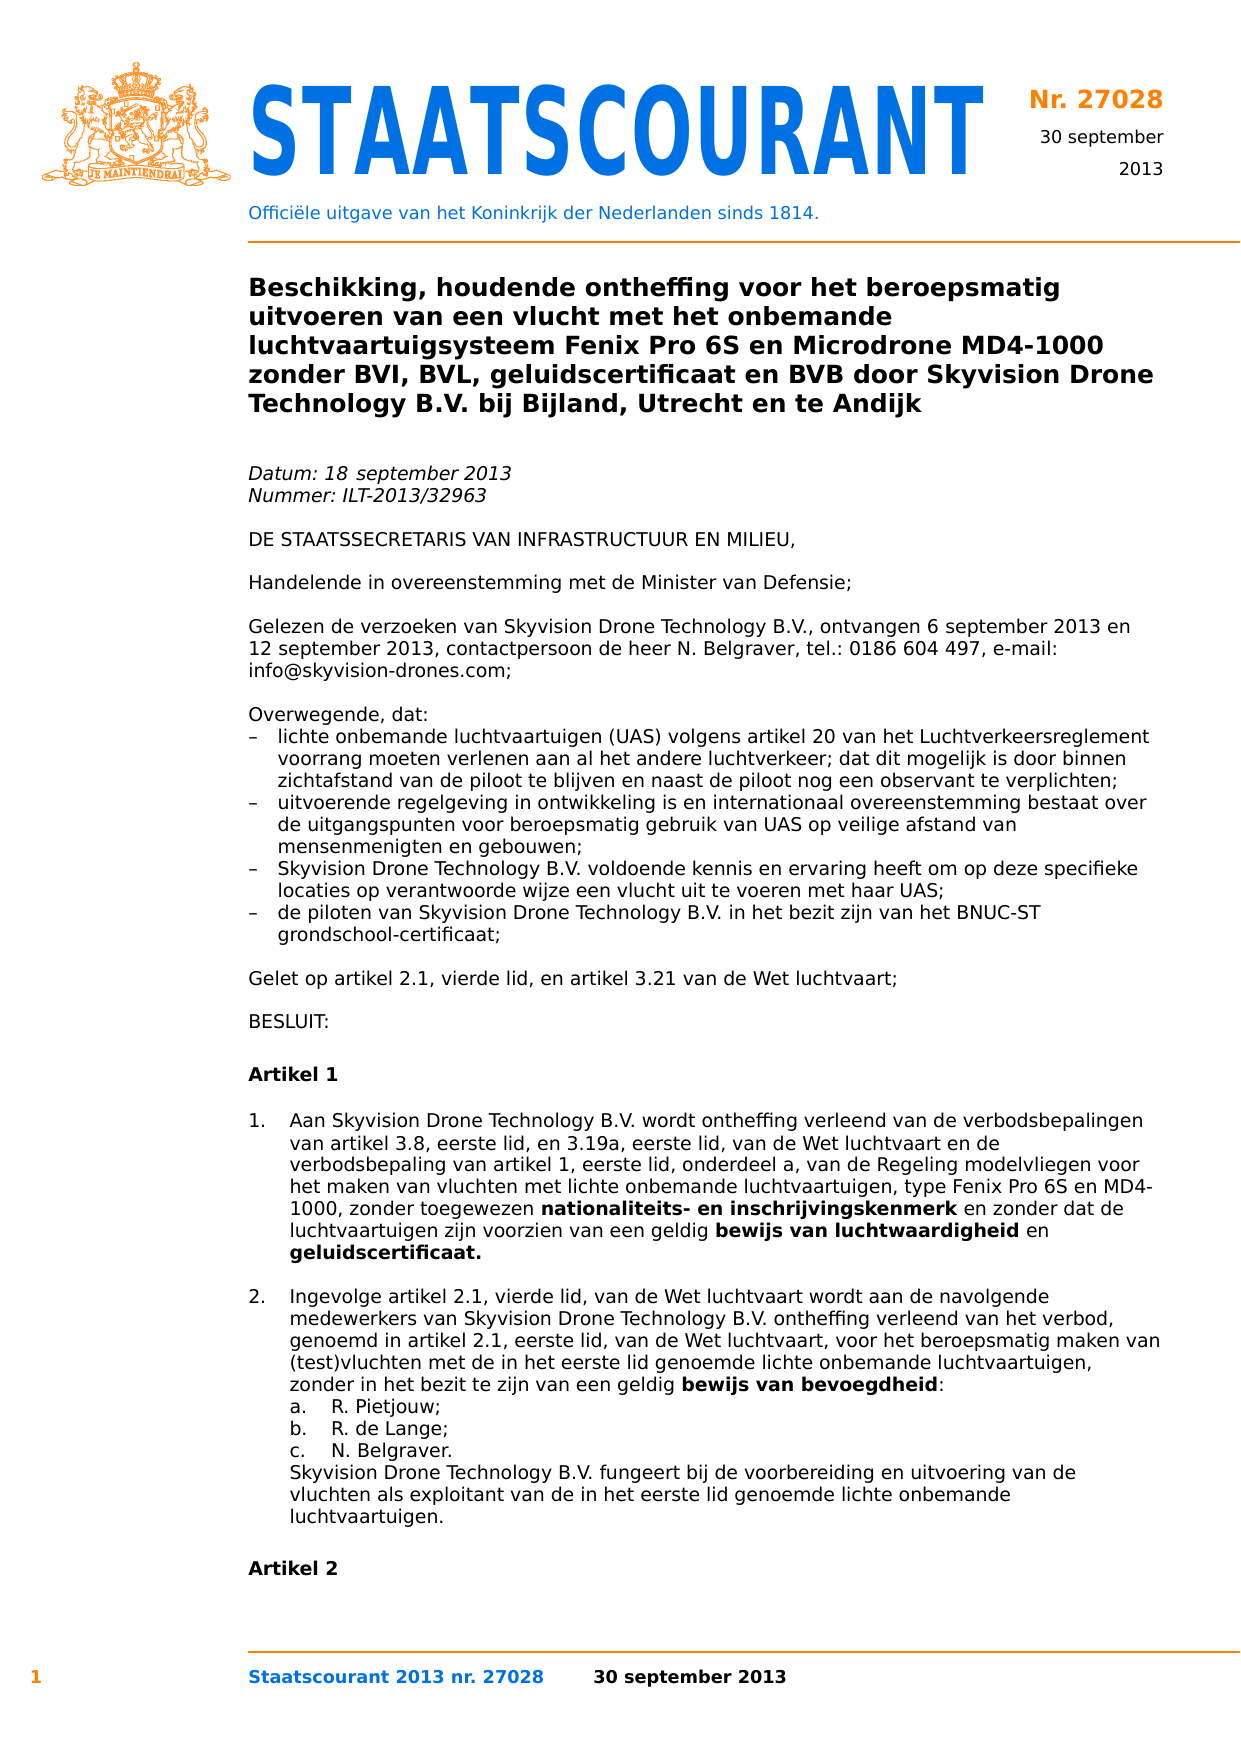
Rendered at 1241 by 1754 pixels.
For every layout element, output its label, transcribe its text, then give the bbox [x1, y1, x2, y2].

subtitle Beschikking, houdende ontheffing voor het beroepsmatig uitvoeren van een vlucht met het onbemande luchtvaartuigsysteem Fenix Pro 6S en Microdrone MD4-1000 zonder BVI, BVL, geluidscertificaat en BVB door Skyvision Drone Technology B.V. bij Bijland, Utrecht en te Andijk [248, 273, 1163, 419]
table_header Nr. 27028 [998, 62, 1240, 121]
table_header STAATSCOURANT [248, 62, 998, 203]
text Datum: 18 september 2013 [248, 463, 1163, 484]
picture [41, 62, 231, 186]
table_cell 30 september [998, 121, 1240, 153]
text – de piloten van Skyvision Drone Technology B.V. in het bezit zijn van het BNUC-ST grondschool-certificaat; [248, 902, 1163, 946]
table_header [25, 62, 248, 241]
subtitle Artikel 1 [248, 1063, 1163, 1085]
text – uitvoerende regelgeving in ontwikkeling is en internationaal overeenstemming bestaat over de uitgangspunten voor beroepsmatig gebruik van UAS op veilige afstand van mensenmenigten en gebouwen; [248, 792, 1163, 858]
table_cell 2013 [998, 153, 1240, 203]
text 2. Ingevolge artikel 2.1, vierde lid, van de Wet luchtvaart wordt aan de navolgende medewerkers van Skyvision Drone Technology B.V. ontheffing verleend van het verbod, genoemd in artikel 2.1, eerste lid, van de Wet luchtvaart, voor het beroepsmatig maken van (test)vluchten met de in het eerste lid genoemde lichte onbemande luchtvaartuigen, zonder in het bezit te zijn van een geldig bewijs van bevoegdheid: [248, 1286, 1163, 1396]
table_cell Officiële uitgave van het Koninkrijk der Nederlanden sinds 1814. [248, 203, 1240, 241]
text BESLUIT: [248, 1011, 1163, 1033]
text – Skyvision Drone Technology B.V. voldoende kennis en ervaring heeft om op deze specifieke locaties op verantwoorde wijze een vlucht uit te voeren met haar UAS; [248, 858, 1163, 902]
text a. R. Pietjouw; [289, 1396, 1163, 1418]
text c. N. Belgraver. [289, 1440, 1163, 1462]
text – lichte onbemande luchtvaartuigen (UAS) volgens artikel 20 van het Luchtverkeersreglement voorrang moeten verlenen aan al het andere luchtverkeer; dat dit mogelijk is door binnen zichtafstand van de piloot te blijven en naast de piloot nog een observant te verplichten; [248, 726, 1163, 792]
text Gelet op artikel 2.1, vierde lid, en artikel 3.21 van de Wet luchtvaart; [248, 968, 1163, 989]
text Nummer: ILT-2013/32963 [248, 484, 1163, 507]
text 1. Aan Skyvision Drone Technology B.V. wordt ontheffing verleend van de verbodsbepalingen van artikel 3.8, eerste lid, en 3.19a, eerste lid, van de Wet luchtvaart en de verbodsbepaling van artikel 1, eerste lid, onderdeel a, van de Regeling modelvliegen voor het maken van vluchten met lichte onbemande luchtvaartuigen, type Fenix Pro 6S en MD4-1000, zonder toegewezen nationaliteits- en inschrijvingskenmerk en zonder dat de luchtvaartuigen zijn voorzien van een geldig bewijs van luchtwaardigheid en geluidscertificaat. [248, 1110, 1163, 1264]
text b. R. de Lange; [289, 1418, 1163, 1440]
text DE STAATSSECRETARIS VAN INFRASTRUCTUUR EN MILIEU, [248, 528, 1163, 550]
text Handelende in overeenstemming met de Minister van Defensie; [248, 572, 1163, 594]
text Gelezen de verzoeken van Skyvision Drone Technology B.V., ontvangen 6 september 2013 en 12 september 2013, contactpersoon de heer N. Belgraver, tel.: 0186 604 497, e-mail: info@skyvision-drones.com; [248, 616, 1163, 682]
text Skyvision Drone Technology B.V. fungeert bij de voorbereiding en uitvoering van de vluchten als exploitant van de in het eerste lid genoemde lichte onbemande luchtvaartuigen. [289, 1462, 1163, 1528]
text Overwegende, dat: [248, 704, 1163, 726]
subtitle Artikel 2 [248, 1558, 1163, 1580]
